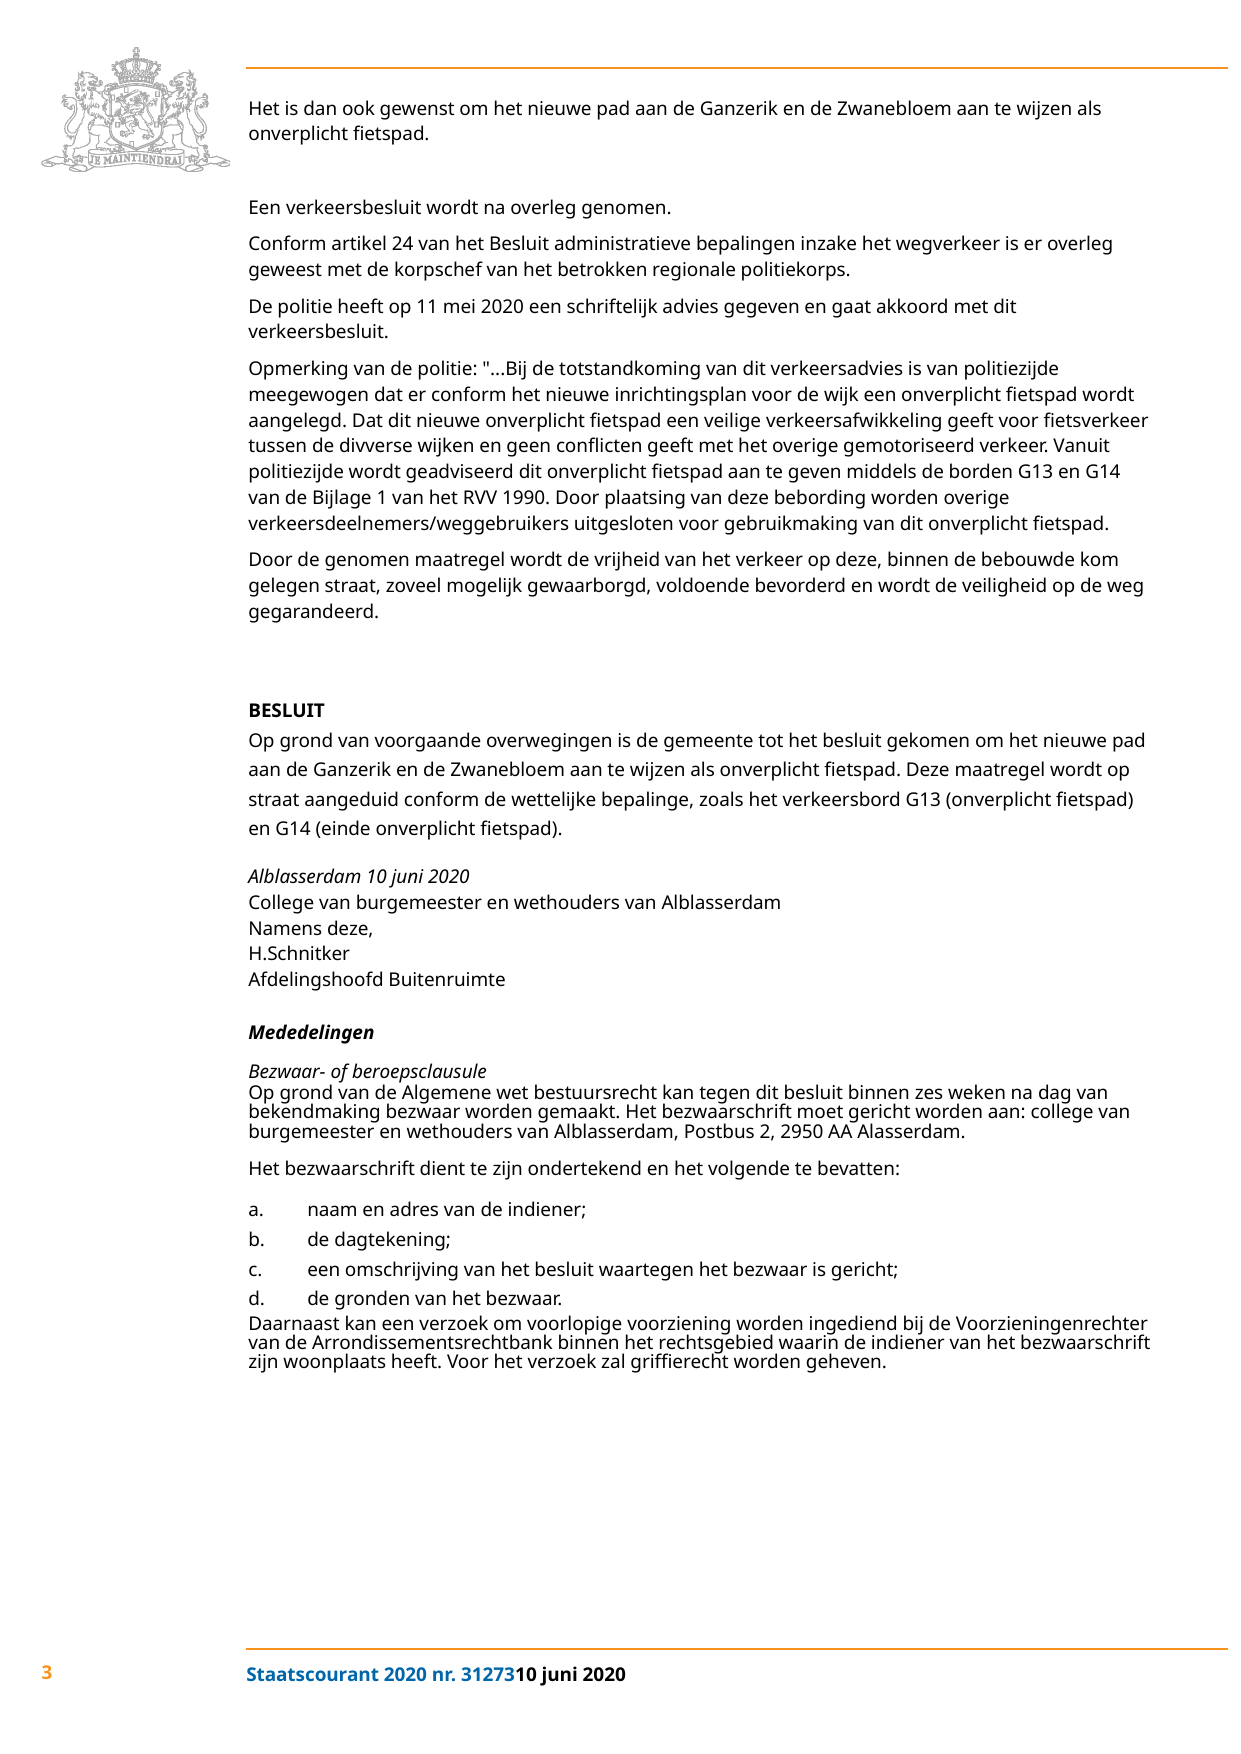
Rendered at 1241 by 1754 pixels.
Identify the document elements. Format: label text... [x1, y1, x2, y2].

text Een verkeersbesluit wordt na overleg genomen. [248, 194, 1152, 219]
list een omschrijving van het besluit waartegen het bezwaar is gericht; [248, 1256, 1152, 1282]
text Bezwaar- of beroepsclausule [248, 1058, 1152, 1084]
text Het bezwaarschrift dient te zijn ondertekend en het volgende te bevatten: [248, 1160, 1152, 1179]
list de gronden van het bezwaar. [248, 1285, 1152, 1311]
text BESLUIT [248, 697, 1152, 723]
text Op grond van voorgaande overwegingen is de gemeente tot het besluit gekomen om het nieuwe pad aan de Ganzerik en de Zwanebloem aan te wijzen als onverplicht fietspad. Deze maatregel wordt op straat aangeduid conform de wettelijke bepalinge, zoals het verkeersbord G13 (onverplicht fietspad) en G14 (einde onverplicht fietspad). [248, 727, 1152, 841]
text Opmerking van de politie: "...Bij de totstandkoming van dit verkeersadvies is van politiezijde meegewogen dat er conform het nieuwe inrichtingsplan voor de wijk een onverplicht fietspad wordt aangelegd. Dat dit nieuwe onverplicht fietspad een veilige verkeersafwikkeling geeft voor fietsverkeer tussen de divverse wijken en geen conflicten geeft met het overige gemotoriseerd verkeer. Vanuit politiezijde wordt geadviseerd dit onverplicht fietspad aan te geven middels de borden G13 en G14 van de Bijlage 1 van het RVV 1990. Door plaatsing van deze bebording worden overige verkeersdeelnemers/weggebruikers uitgesloten voor gebruikmaking van dit onverplicht fietspad. [248, 355, 1152, 535]
picture [41, 47, 231, 172]
text Mededelingen [248, 1019, 1152, 1045]
text Conform artikel 24 van het Besluit administratieve bepalingen inzake het wegverkeer is er overleg geweest met de korpschef van het betrokken regionale politiekorps. [248, 231, 1152, 282]
text Daarnaast kan een verzoek om voorlopige voorziening worden ingediend bij de Voorzieningenrechter van de Arrondissementsrechtbank binnen het rechtsgebied waarin de indiener van het bezwaarschrift zijn woonplaats heeft. Voor het verzoek zal griffierecht worden geheven. [248, 1315, 1152, 1373]
text College van burgemeester en wethouders van Alblasserdam [248, 889, 1152, 915]
text Op grond van de Algemene wet bestuursrecht kan tegen dit besluit binnen zes weken na dag van bekendmaking bezwaar worden gemaakt. Het bezwaarschrift moet gericht worden aan: college van burgemeester en wethouders van Alblasserdam, Postbus 2, 2950 AA Alasserdam. [248, 1084, 1152, 1142]
text Door de genomen maatregel wordt de vrijheid van het verkeer op deze, binnen de bebouwde kom gelegen straat, zoveel mogelijk gewaarborgd, voldoende bevorderd en wordt de veiligheid op de weg gegarandeerd. [248, 546, 1152, 623]
text Afdelingshoofd Buitenruimte [248, 966, 1152, 992]
text H.Schnitker [248, 941, 1152, 966]
text Alblasserdam 10 juni 2020 [248, 863, 1152, 889]
list de dagtekening; [248, 1226, 1152, 1252]
text Namens deze, [248, 915, 1152, 941]
text De politie heeft op 11 mei 2020 een schriftelijk advies gegeven en gaat akkoord met dit verkeersbesluit. [248, 293, 1152, 344]
text Het is dan ook gewenst om het nieuwe pad aan de Ganzerik en de Zwanebloem aan te wijzen als onverplicht fietspad. [248, 95, 1152, 146]
list naam en adres van de indiener; [248, 1197, 1152, 1222]
